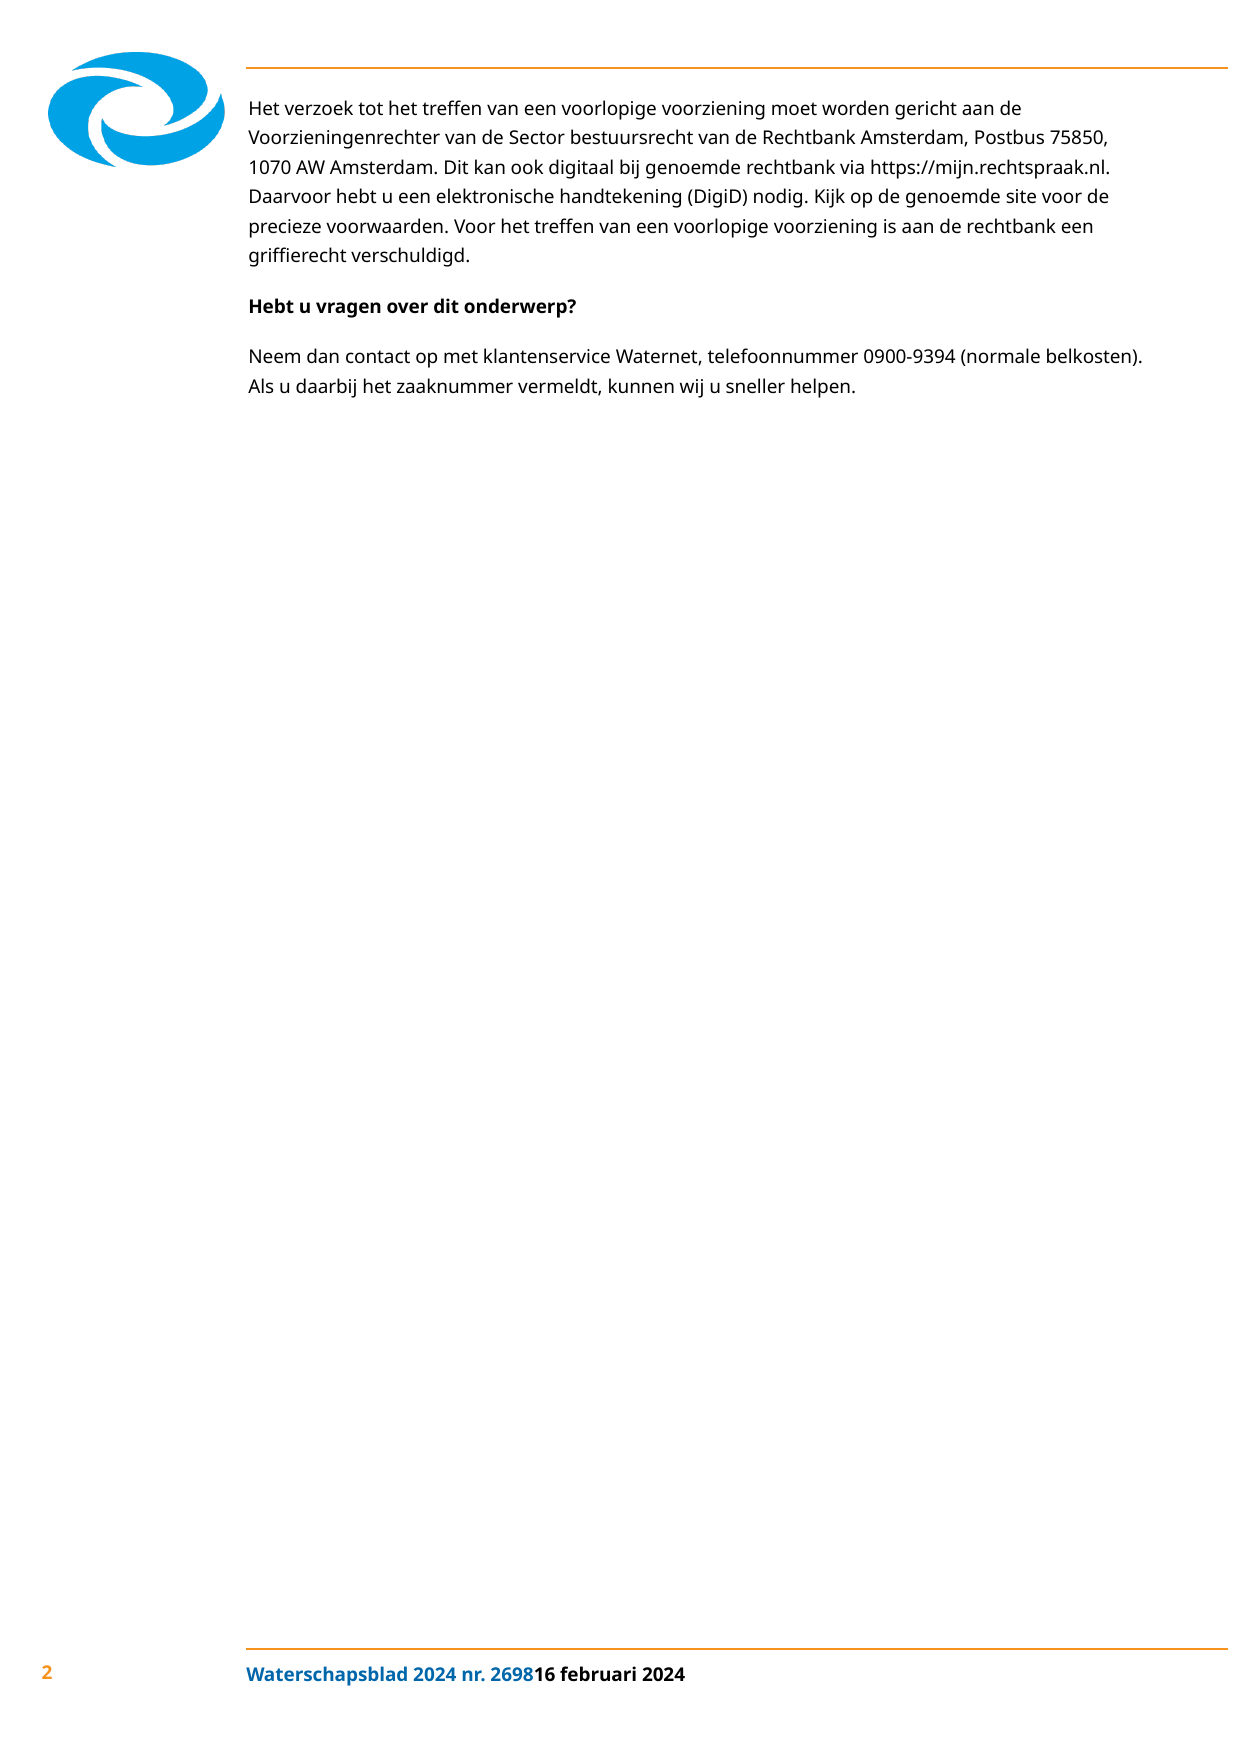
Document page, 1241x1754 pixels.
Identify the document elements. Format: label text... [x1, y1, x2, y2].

text Neem dan contact op met klantenservice Waternet, telefoonnummer 0900-9394 (normale belkosten). Als u daarbij het zaaknummer vermeldt, kunnen wij u sneller helpen. [248, 343, 1152, 399]
text Hebt u vragen over dit onderwerp? [248, 293, 1152, 319]
picture [41, 47, 231, 172]
text Het verzoek tot het treffen van een voorlopige voorziening moet worden gericht aan de Voorzieningenrechter van de Sector bestuursrecht van de Rechtbank Amsterdam, Postbus 75850, 1070 AW Amsterdam. Dit kan ook digitaal bij genoemde rechtbank via https://mijn.rechtspraak.nl. Daarvoor hebt u een elektronische handtekening (DigiD) nodig. Kijk op de genoemde site voor de precieze voorwaarden. Voor het treffen van een voorlopige voorziening is aan de rechtbank een griffierecht verschuldigd. [248, 95, 1152, 268]
